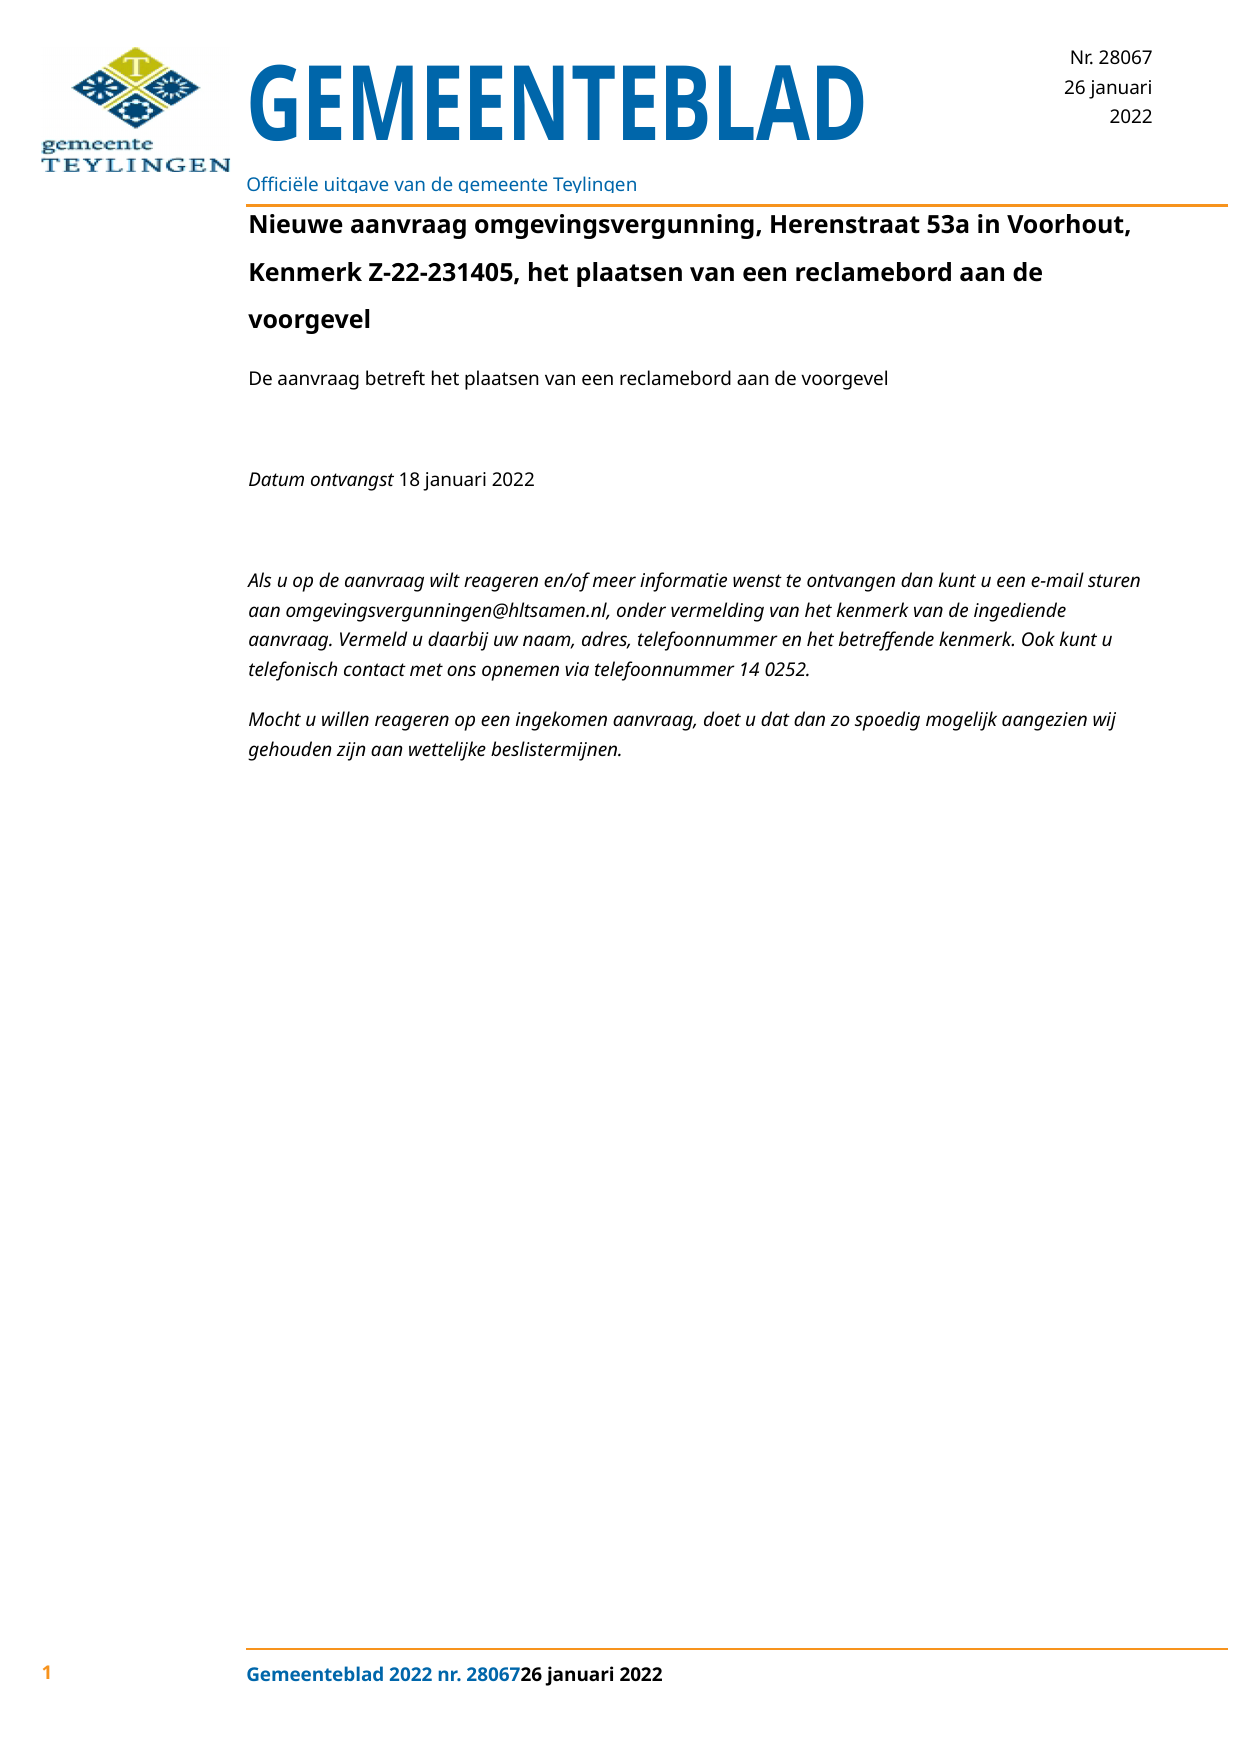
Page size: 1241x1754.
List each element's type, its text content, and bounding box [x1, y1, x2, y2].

text Datum ontvangst 18 januari 2022 [248, 466, 1152, 492]
picture [41, 47, 231, 172]
text De aanvraag betreft het plaatsen van een reclamebord aan de voorgevel [248, 366, 1152, 391]
text Nieuwe aanvraag omgevingsvergunning, Herenstraat 53a in Voorhout, Kenmerk Z-22-231405, het plaatsen van een reclamebord aan de voorgevel [248, 207, 1152, 336]
text Als u op de aanvraag wilt reageren en/of meer informatie wenst te ontvangen dan kunt u een e-mail sturen aan omgevingsvergunningen@hltsamen.nl, onder vermelding van het kenmerk van de ingediende aanvraag. Vermeld u daarbij uw naam, adres, telefoonnummer en het betreffende kenmerk. Ook kunt u telefonisch contact met ons opnemen via telefoonnummer 14 0252. [248, 567, 1152, 682]
text Mocht u willen reageren op een ingekomen aanvraag, doet u dat dan zo spoedig mogelijk aangezien wij gehouden zijn aan wettelijke beslistermijnen. [248, 706, 1152, 762]
